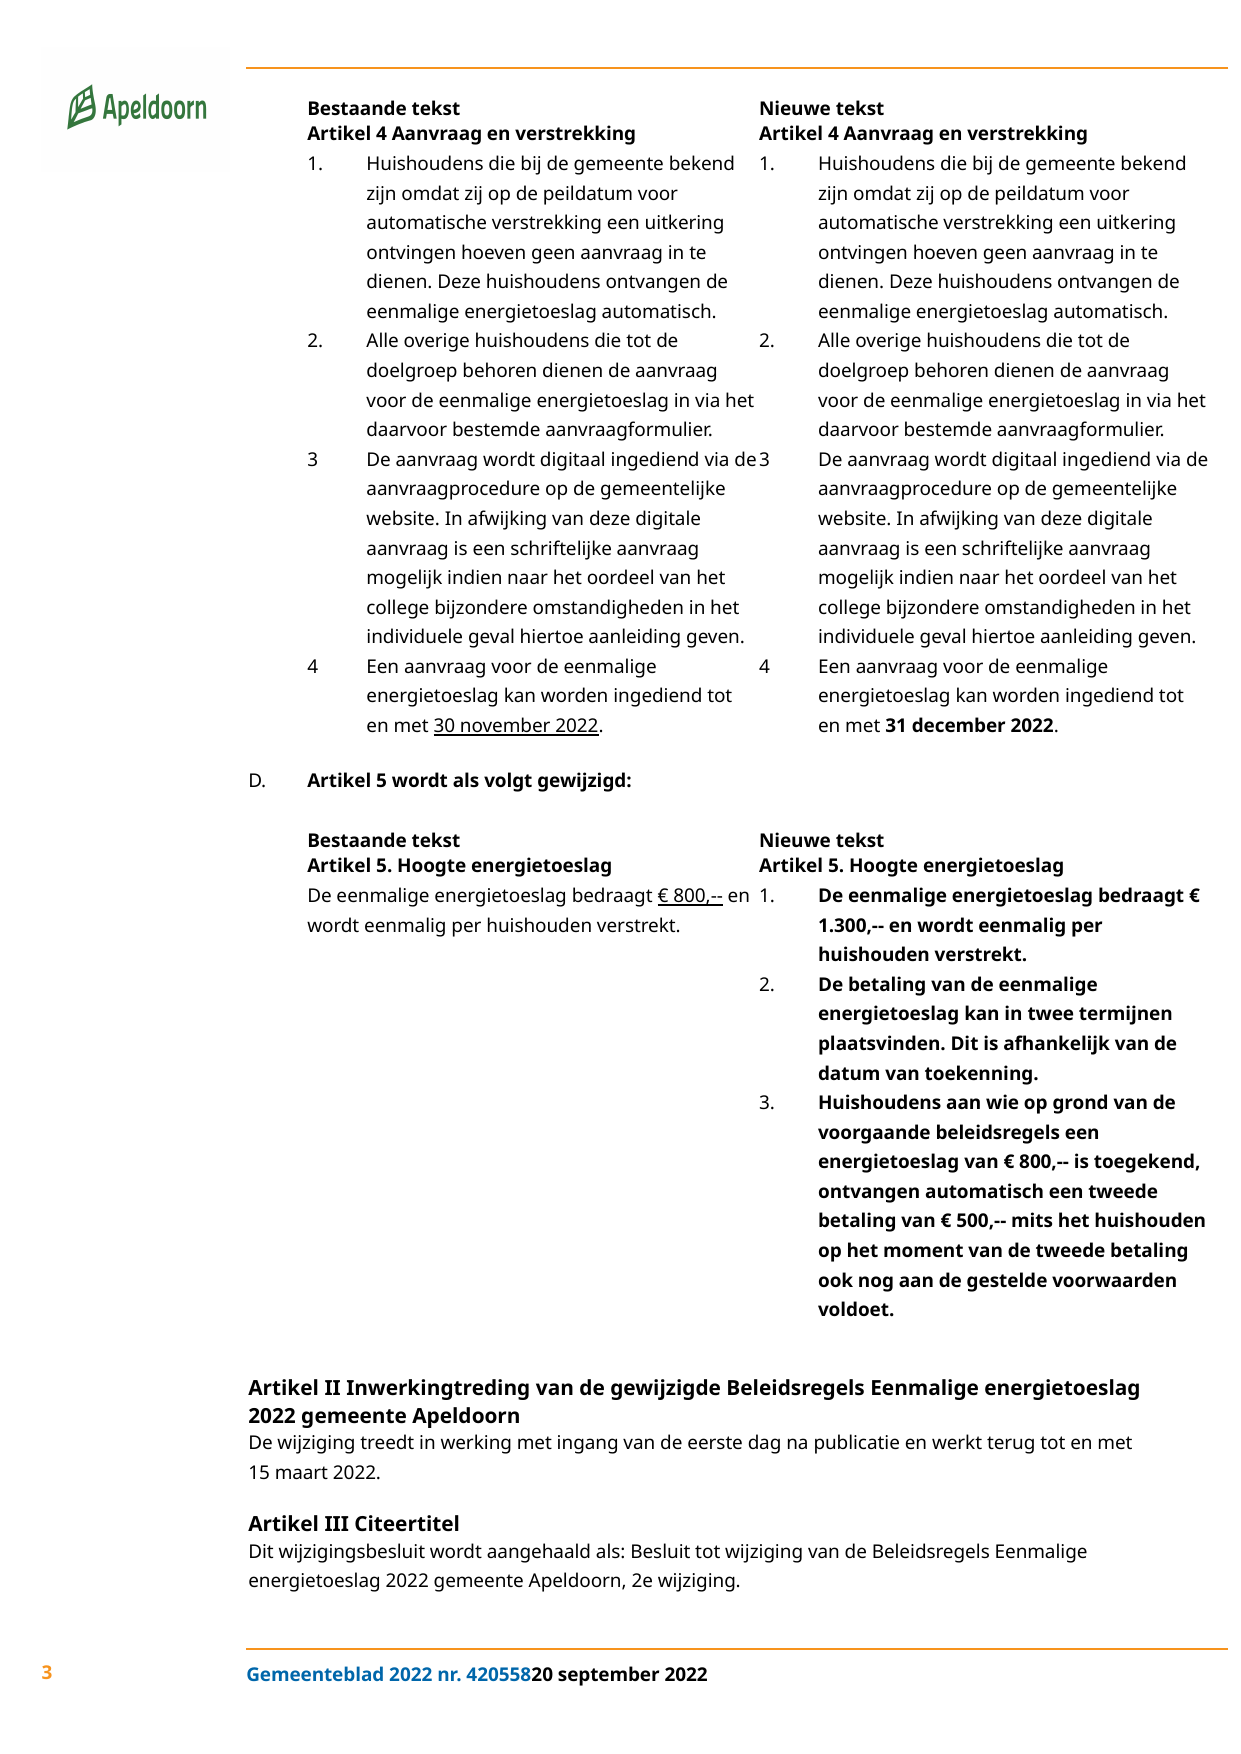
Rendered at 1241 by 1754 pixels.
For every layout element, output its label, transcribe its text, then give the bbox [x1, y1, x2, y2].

text Artikel II Inwerkingtreding van de gewijzigde Beleidsregels Eenmalige energietoeslag 2022 gemeente Apeldoorn [248, 1373, 1152, 1429]
picture [41, 47, 231, 172]
text Artikel III Citeertitel [248, 1509, 1152, 1538]
table_header Bestaande tekst [307, 827, 759, 853]
table_cell Artikel 5. Hoogte energietoeslag De eenmalige energietoeslag bedraagt € 1.300,-- en wordt eenmalig per huishouden verstrekt. De betaling van de eenmalige energietoeslag kan in twee termijnen plaatsvinden. Dit is afhankelijk van de datum van toekenning. Huishoudens aan wie op grond van de voorgaande beleidsregels een energietoeslag van € 800,-- is toegekend, ontvangen automatisch een tweede betaling van € 500,-- mits het huishouden op het moment van de tweede betaling ook nog aan de gestelde voorwaarden voldoet. [759, 853, 1211, 1322]
text Dit wijzigingsbesluit wordt aangehaald als: Besluit tot wijziging van de Beleidsregels Eenmalige energietoeslag 2022 gemeente Apeldoorn, 2e wijziging. [248, 1538, 1152, 1593]
list Artikel 5 wordt als volgt gewijzigd: [248, 768, 1152, 793]
table_header Bestaande tekst [307, 95, 759, 121]
table_cell Artikel 4 Aanvraag en verstrekking Huishoudens die bij de gemeente bekend zijn omdat zij op de peildatum voor automatische verstrekking een uitkering ontvingen hoeven geen aanvraag in te dienen. Deze huishoudens ontvangen de eenmalige energietoeslag automatisch. Alle overige huishoudens die tot de doelgroep behoren dienen de aanvraag voor de eenmalige energietoeslag in via het daarvoor bestemde aanvraagformulier. De aanvraag wordt digitaal ingediend via de aanvraagprocedure op de gemeentelijke website. In afwijking van deze digitale aanvraag is een schriftelijke aanvraag mogelijk indien naar het oordeel van het college bijzondere omstandigheden in het individuele geval hiertoe aanleiding geven. Een aanvraag voor de eenmalige energietoeslag kan worden ingediend tot en met 31 december 2022. [759, 121, 1211, 738]
table_cell Artikel 5. Hoogte energietoeslag De eenmalige energietoeslag bedraagt € 800,-- en wordt eenmalig per huishouden verstrekt. [307, 853, 759, 1322]
table_header Nieuwe tekst [759, 95, 1211, 121]
text De wijziging treedt in werking met ingang van de eerste dag na publicatie en werkt terug tot en met 15 maart 2022. [248, 1429, 1152, 1485]
table_header Nieuwe tekst [759, 827, 1211, 853]
table_cell Artikel 4 Aanvraag en verstrekking Huishoudens die bij de gemeente bekend zijn omdat zij op de peildatum voor automatische verstrekking een uitkering ontvingen hoeven geen aanvraag in te dienen. Deze huishoudens ontvangen de eenmalige energietoeslag automatisch. Alle overige huishoudens die tot de doelgroep behoren dienen de aanvraag voor de eenmalige energietoeslag in via het daarvoor bestemde aanvraagformulier. De aanvraag wordt digitaal ingediend via de aanvraagprocedure op de gemeentelijke website. In afwijking van deze digitale aanvraag is een schriftelijke aanvraag mogelijk indien naar het oordeel van het college bijzondere omstandigheden in het individuele geval hiertoe aanleiding geven. Een aanvraag voor de eenmalige energietoeslag kan worden ingediend tot en met 30 november 2022. [307, 121, 759, 738]
